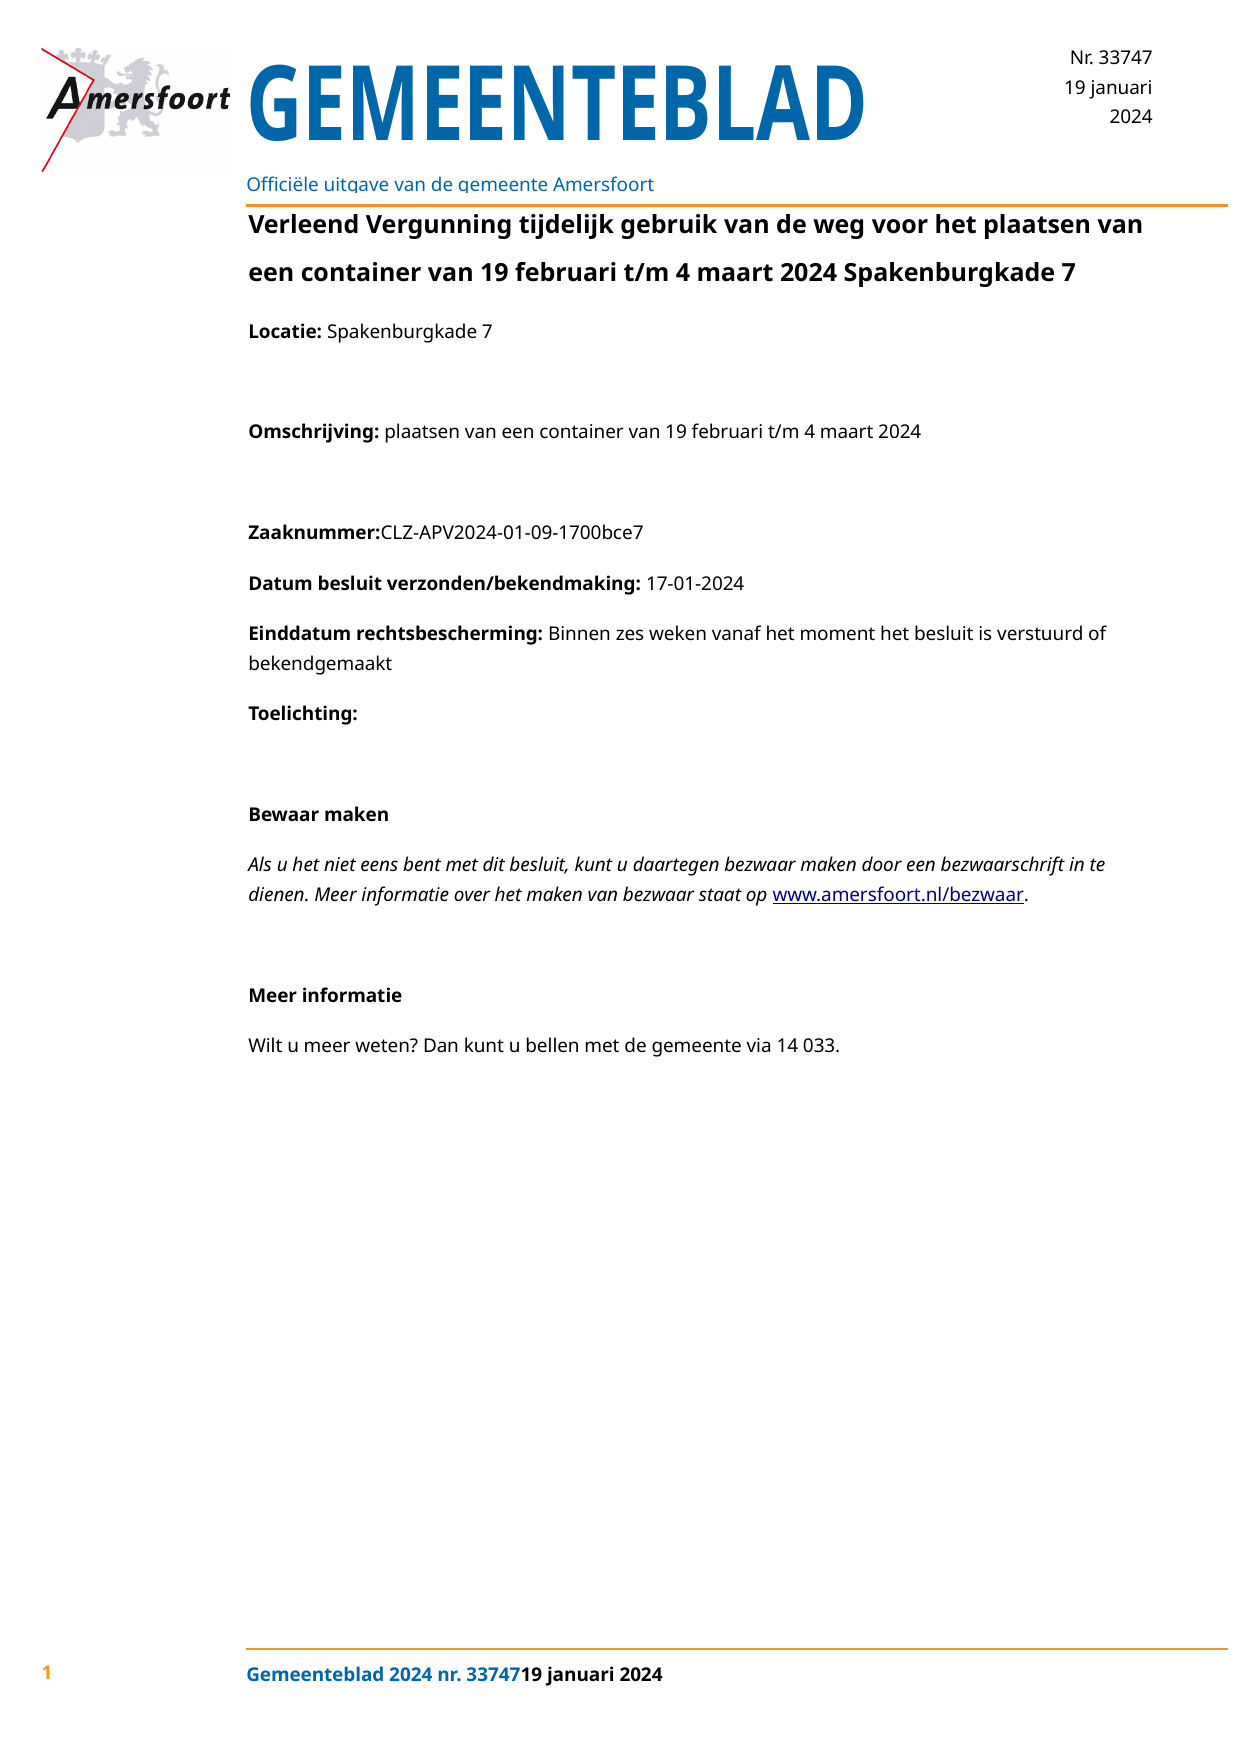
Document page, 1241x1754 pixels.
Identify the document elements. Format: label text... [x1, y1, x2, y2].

text Datum besluit verzonden/bekendmaking: 17-01-2024 [248, 570, 1152, 596]
text Toelichting: [248, 700, 1152, 726]
text Zaaknummer:CLZ-APV2024-01-09-1700bce7 [248, 519, 1152, 545]
text Meer informatie [248, 982, 1152, 1008]
text Omschrijving: plaatsen van een container van 19 februari t/m 4 maart 2024 [248, 419, 1152, 444]
text Locatie: Spakenburgkade 7 [248, 318, 1152, 344]
text Verleend Vergunning tijdelijk gebruik van de weg voor het plaatsen van een container van 19 februari t/m 4 maart 2024 Spakenburgkade 7 [248, 207, 1152, 288]
text Als u het niet eens bent met dit besluit, kunt u daartegen bezwaar maken door een bezwaarschrift in te dienen. Meer informatie over het maken van bezwaar staat op www.amersfoort.nl/bezwaar. [248, 852, 1152, 907]
text Einddatum rechtsbescherming: Binnen zes weken vanaf het moment het besluit is verstuurd of bekendgemaakt [248, 620, 1152, 676]
text Wilt u meer weten? Dan kunt u bellen met de gemeente via 14 033. [248, 1032, 1152, 1058]
picture [41, 47, 231, 172]
text Bewaar maken [248, 801, 1152, 827]
